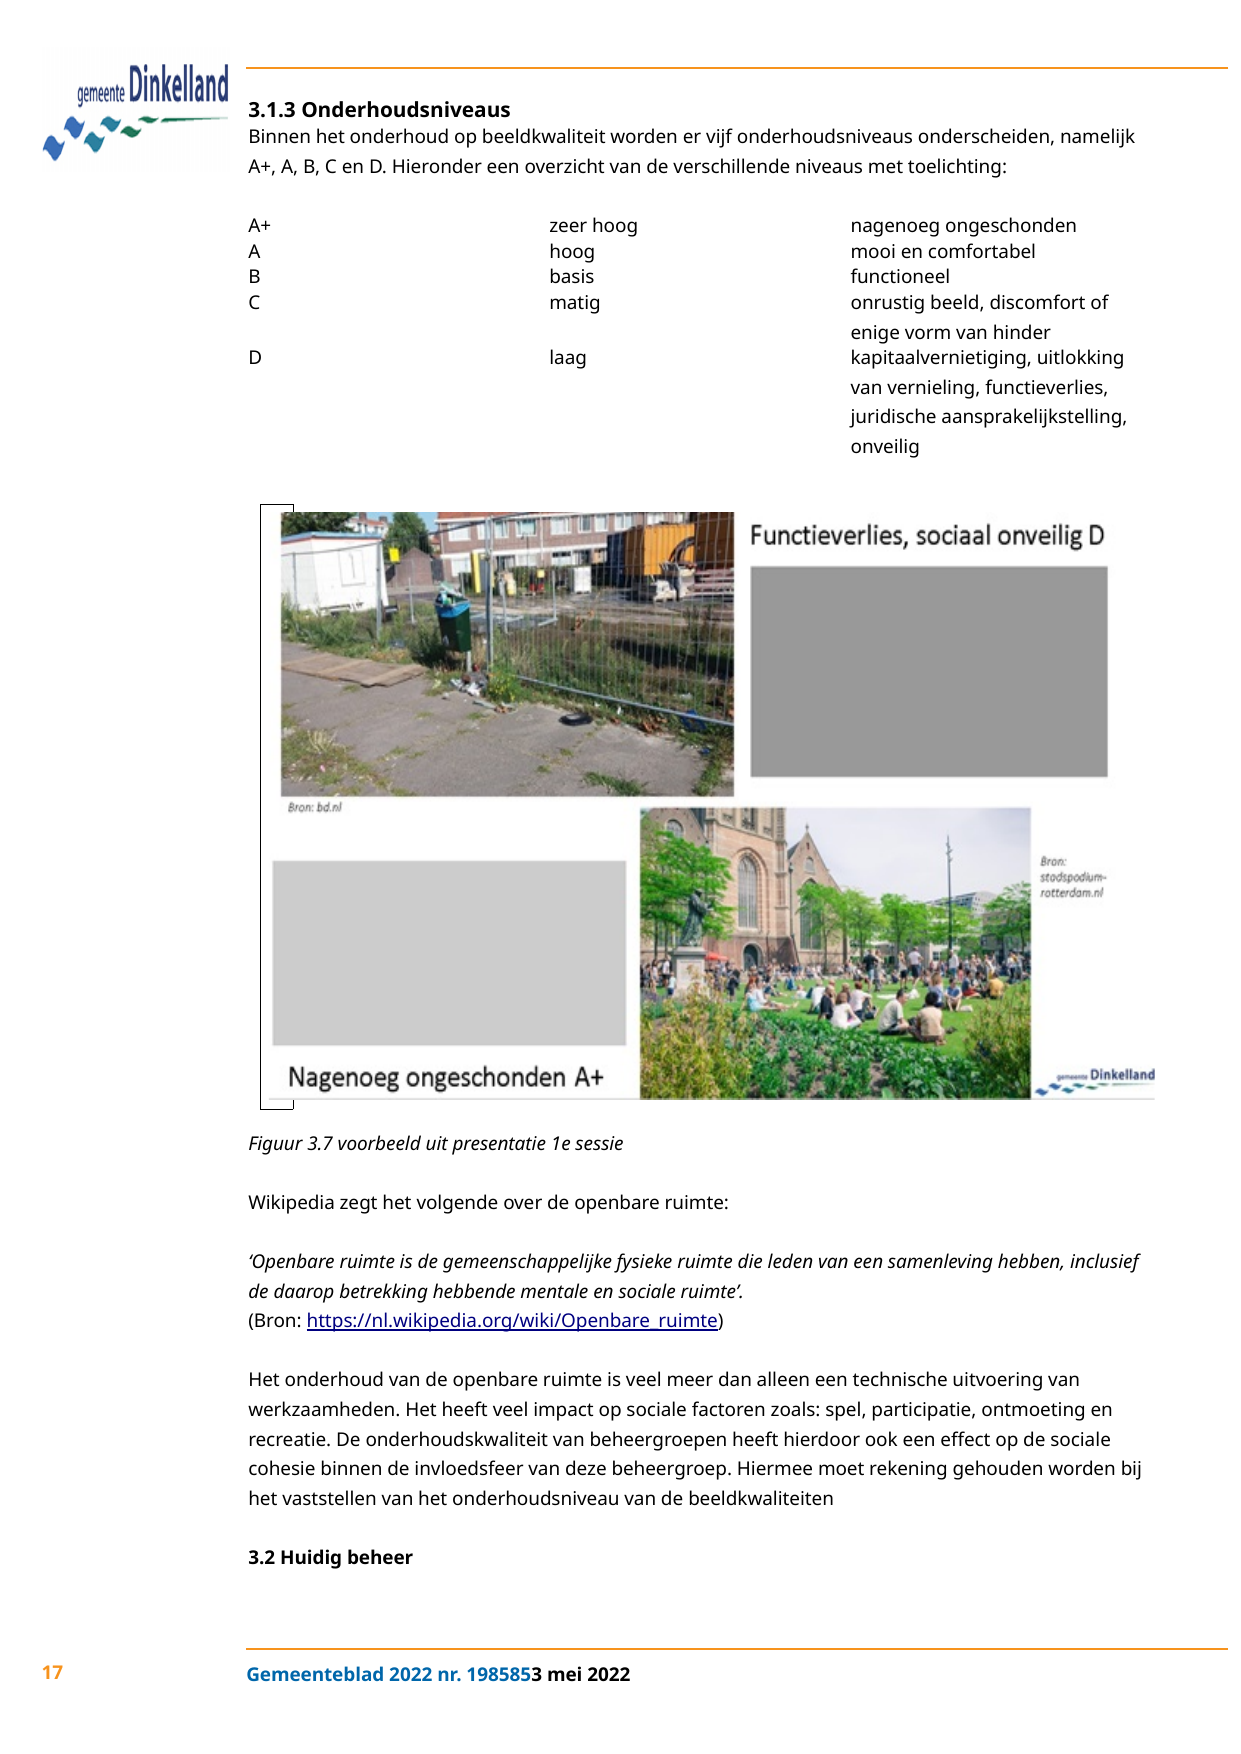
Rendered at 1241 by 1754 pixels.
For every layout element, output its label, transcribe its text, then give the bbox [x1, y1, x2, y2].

table_cell mooi en comfortabel [850, 238, 1152, 263]
table_cell D [248, 345, 549, 459]
table_cell basis [549, 264, 850, 289]
table_cell B [248, 264, 549, 289]
table_header nagenoeg ongeschonden [850, 212, 1152, 238]
table_cell kapitaalvernietiging, uitlokking van vernieling, functieverlies, juridische aansprakelijkstelling, onveilig [850, 345, 1152, 459]
text 3.2 Huidig beheer [248, 1544, 1152, 1570]
picture [268, 512, 1155, 1100]
text ‘Openbare ruimte is de gemeenschappelijke fysieke ruimte die leden van een samenleving hebben, inclusief de daarop betrekking hebbende mentale en sociale ruimte’. [248, 1248, 1152, 1304]
table_cell A [248, 238, 549, 263]
table_header zeer hoog [549, 212, 850, 238]
table_header A+ [248, 212, 549, 238]
text Het onderhoud van de openbare ruimte is veel meer dan alleen een technische uitvoering van werkzaamheden. Het heeft veel impact op sociale factoren zoals: spel, participatie, ontmoeting en recreatie. De onderhoudskwaliteit van beheergroepen heeft hierdoor ook een effect op de sociale cohesie binnen de invloedsfeer van deze beheergroep. Hiermee moet rekening gehouden worden bij het vaststellen van het onderhoudsniveau van de beeldkwaliteiten [248, 1367, 1152, 1511]
text 3.1.3 Onderhoudsniveaus [248, 95, 1152, 123]
text Figuur 3.7 voorbeeld uit presentatie 1e sessie [248, 1130, 1152, 1156]
text Wikipedia zegt het volgende over de openbare ruimte: [248, 1189, 1152, 1215]
table_cell onrustig beeld, discomfort of enige vorm van hinder [850, 289, 1152, 344]
text Binnen het onderhoud op beeldkwaliteit worden er vijf onderhoudsniveaus onderscheiden, namelijk A+, A, B, C en D. Hieronder een overzicht van de verschillende niveaus met toelichting: [248, 123, 1152, 178]
table_cell functioneel [850, 264, 1152, 289]
text (Bron: https://nl.wikipedia.org/wiki/Openbare_ruimte) [248, 1307, 1152, 1333]
table_cell hoog [549, 238, 850, 263]
table_cell laag [549, 345, 850, 459]
table_cell C [248, 289, 549, 344]
table_cell matig [549, 289, 850, 344]
picture [41, 47, 231, 172]
